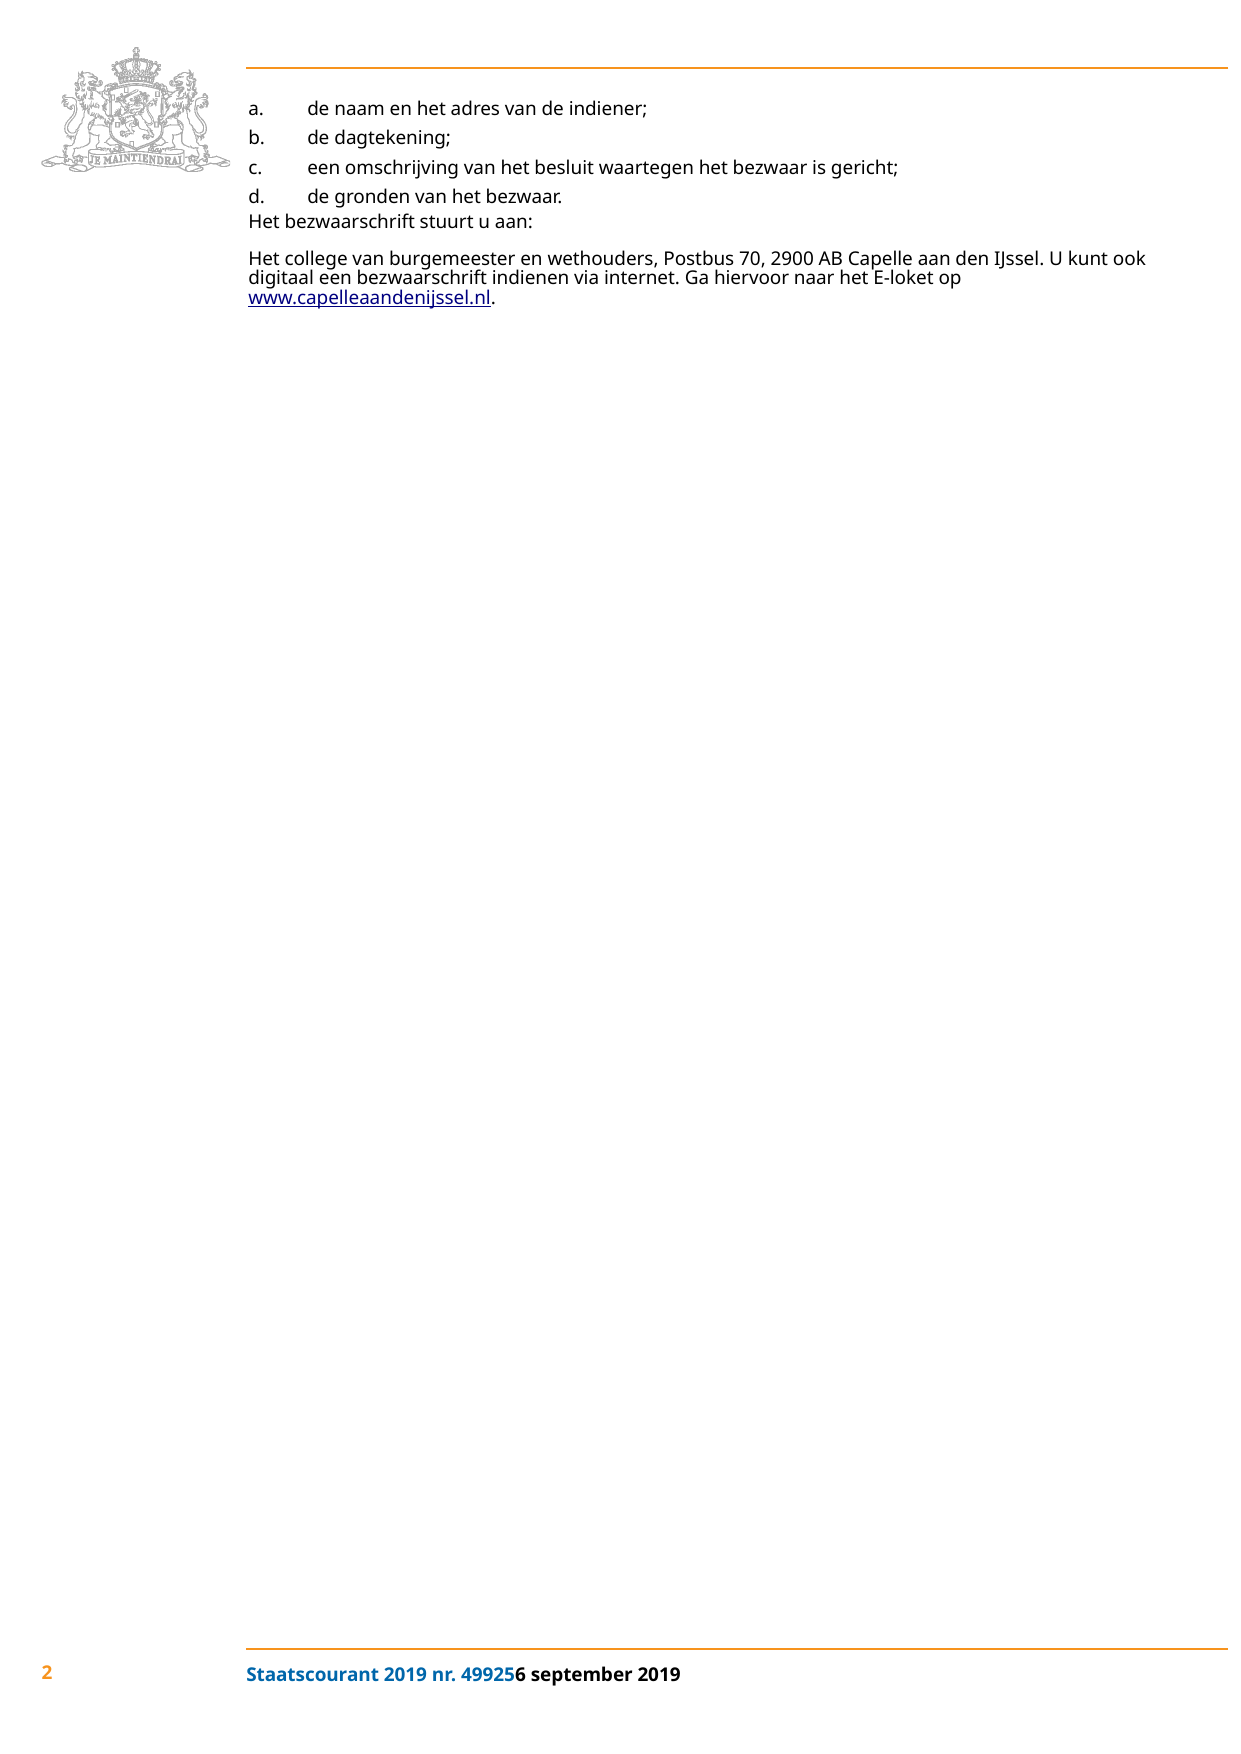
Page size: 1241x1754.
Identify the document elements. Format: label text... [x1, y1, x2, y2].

list de naam en het adres van de indiener; [248, 95, 1152, 121]
text Het bezwaarschrift stuurt u aan: [248, 213, 1152, 232]
list een omschrijving van het besluit waartegen het bezwaar is gericht; [248, 154, 1152, 180]
list de gronden van het bezwaar. [248, 183, 1152, 209]
text Het college van burgemeester en wethouders, Postbus 70, 2900 AB Capelle aan den IJssel. U kunt ook digitaal een bezwaarschrift indienen via internet. Ga hiervoor naar het E-loket op www.capelleaandenijssel.nl. [248, 250, 1152, 308]
list de dagtekening; [248, 124, 1152, 150]
picture [41, 47, 231, 172]
